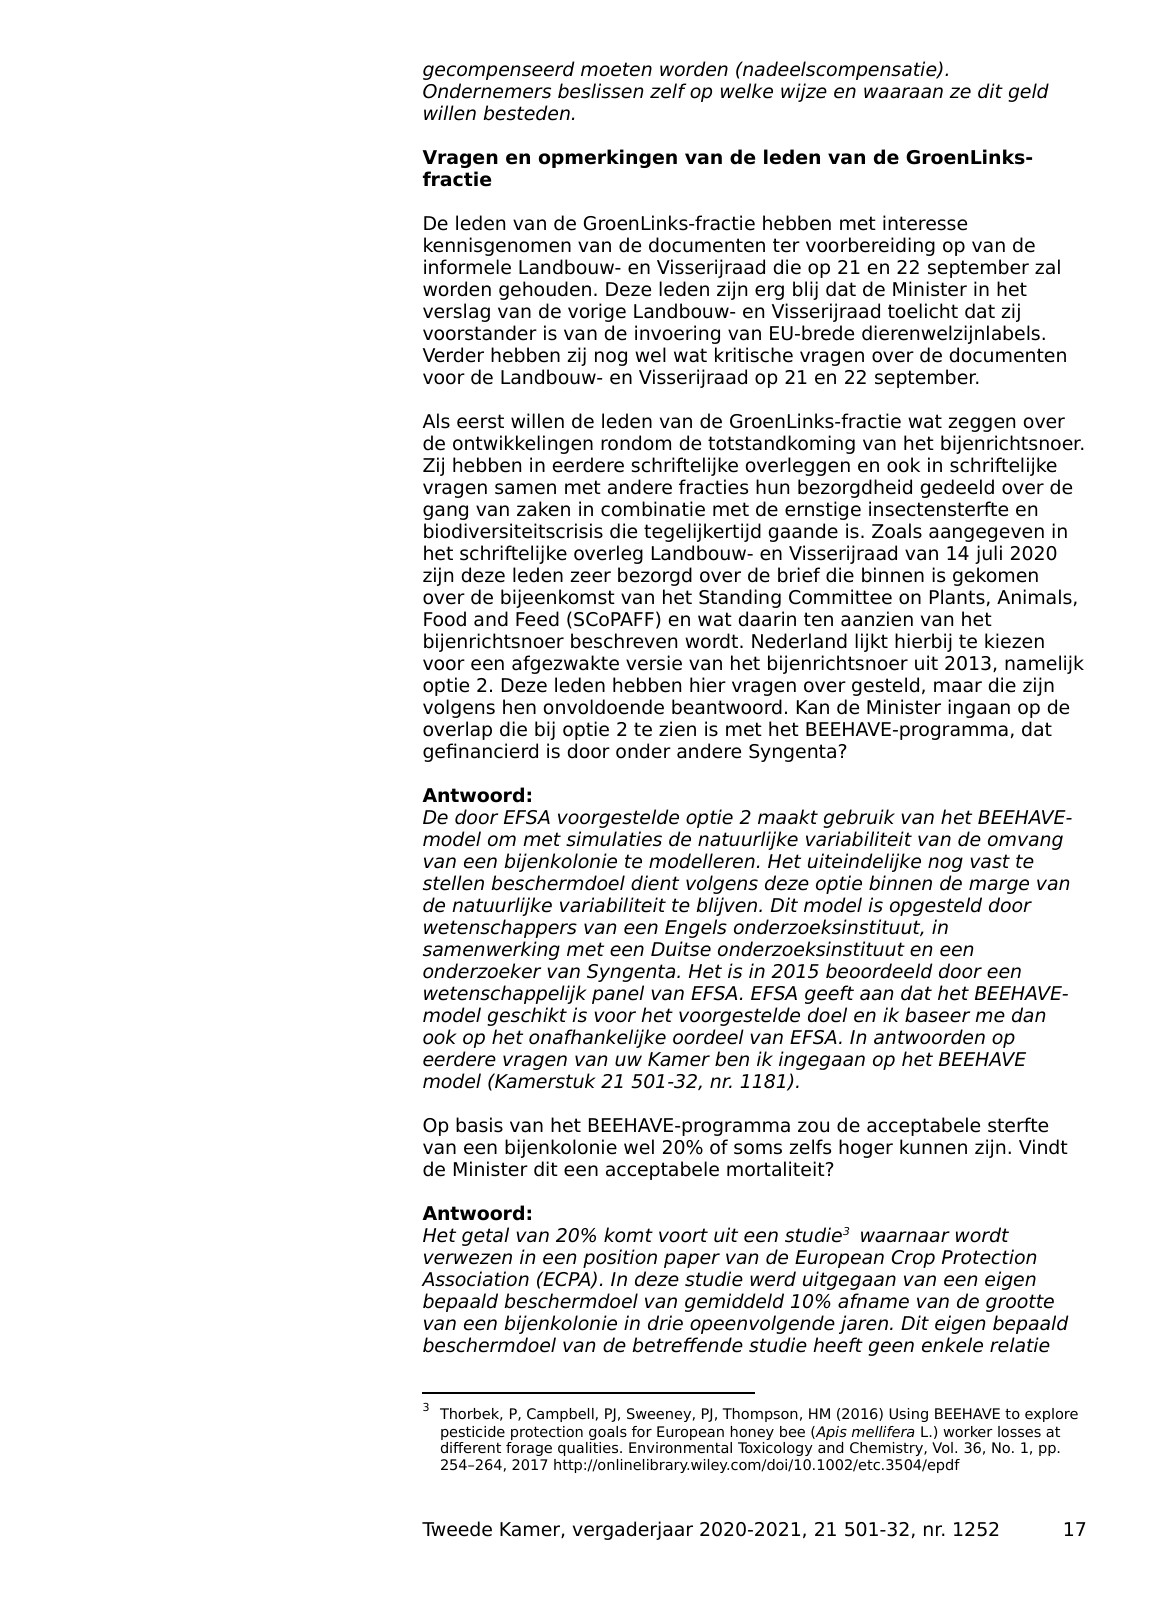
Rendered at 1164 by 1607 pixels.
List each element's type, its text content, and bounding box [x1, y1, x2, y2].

text Antwoord: [422, 785, 1087, 807]
text Op basis van het BEEHAVE-programma zou de acceptabele sterfte van een bijenkolonie wel 20% of soms zelfs hoger kunnen zijn. Vindt de Minister dit een acceptabele mortaliteit? [422, 1115, 1087, 1181]
text De door EFSA voorgestelde optie 2 maakt gebruik van het BEEHAVE-model om met simulaties de natuurlijke variabiliteit van de omvang van een bijenkolonie te modelleren. Het uiteindelijke nog vast te stellen beschermdoel dient volgens deze optie binnen de marge van de natuurlijke variabiliteit te blijven. Dit model is opgesteld door wetenschappers van een Engels onderzoeksinstituut, in samenwerking met een Duitse onderzoeksinstituut en een onderzoeker van Syngenta. Het is in 2015 beoordeeld door een wetenschappelijk panel van EFSA. EFSA geeft aan dat het BEEHAVE-model geschikt is voor het voorgestelde doel en ik baseer me dan ook op het onafhankelijke oordeel van EFSA. In antwoorden op eerdere vragen van uw Kamer ben ik ingegaan op het BEEHAVE model (Kamerstuk 21 501-32, nr. 1181). [422, 807, 1087, 1093]
text Thorbek, P, Campbell, PJ, Sweeney, PJ, Thompson, HM (2016) Using BEEHAVE to explore pesticide protection goals for European honey bee (Apis mellifera L.) worker losses at different forage qualities. Environmental Toxicology and Chemistry, Vol. 36, No. 1, pp. 254–264, 2017 http://onlinelibrary.wiley.com/doi/10.1002/etc.3504/epdf [422, 1402, 1087, 1474]
text Antwoord: [422, 1203, 1087, 1225]
subtitle Vragen en opmerkingen van de leden van de GroenLinks-fractie [422, 147, 1087, 191]
text Als eerst willen de leden van de GroenLinks-fractie wat zeggen over de ontwikkelingen rondom de totstandkoming van het bijenrichtsnoer. Zij hebben in eerdere schriftelijke overleggen en ook in schriftelijke vragen samen met andere fracties hun bezorgdheid gedeeld over de gang van zaken in combinatie met de ernstige insectensterfte en biodiversiteitscrisis die tegelijkertijd gaande is. Zoals aangegeven in het schriftelijke overleg Landbouw- en Visserijraad van 14 juli 2020 zijn deze leden zeer bezorgd over de brief die binnen is gekomen over de bijeenkomst van het Standing Committee on Plants, Animals, Food and Feed (SCoPAFF) en wat daarin ten aanzien van het bijenrichtsnoer beschreven wordt. Nederland lijkt hierbij te kiezen voor een afgezwakte versie van het bijenrichtsnoer uit 2013, namelijk optie 2. Deze leden hebben hier vragen over gesteld, maar die zijn volgens hen onvoldoende beantwoord. Kan de Minister ingaan op de overlap die bij optie 2 te zien is met het BEEHAVE-programma, dat gefinancierd is door onder andere Syngenta? [422, 411, 1087, 763]
text Het getal van 20% komt voort uit een studie waarnaar wordt verwezen in een position paper van de European Crop Protection Association (ECPA). In deze studie werd uitgegaan van een eigen bepaald beschermdoel van gemiddeld 10% afname van de grootte van een bijenkolonie in drie opeenvolgende jaren. Dit eigen bepaald beschermdoel van de betreffende studie heeft geen enkele relatie [422, 1225, 1087, 1357]
text gecompenseerd moeten worden (nadeelscompensatie). Ondernemers beslissen zelf op welke wijze en waaraan ze dit geld willen besteden. [422, 59, 1087, 125]
text De leden van de GroenLinks-fractie hebben met interesse kennisgenomen van de documenten ter voorbereiding op van de informele Landbouw- en Visserijraad die op 21 en 22 september zal worden gehouden. Deze leden zijn erg blij dat de Minister in het verslag van de vorige Landbouw- en Visserijraad toelicht dat zij voorstander is van de invoering van EU-brede dierenwelzijnlabels. Verder hebben zij nog wel wat kritische vragen over de documenten voor de Landbouw- en Visserijraad op 21 en 22 september. [422, 213, 1087, 389]
